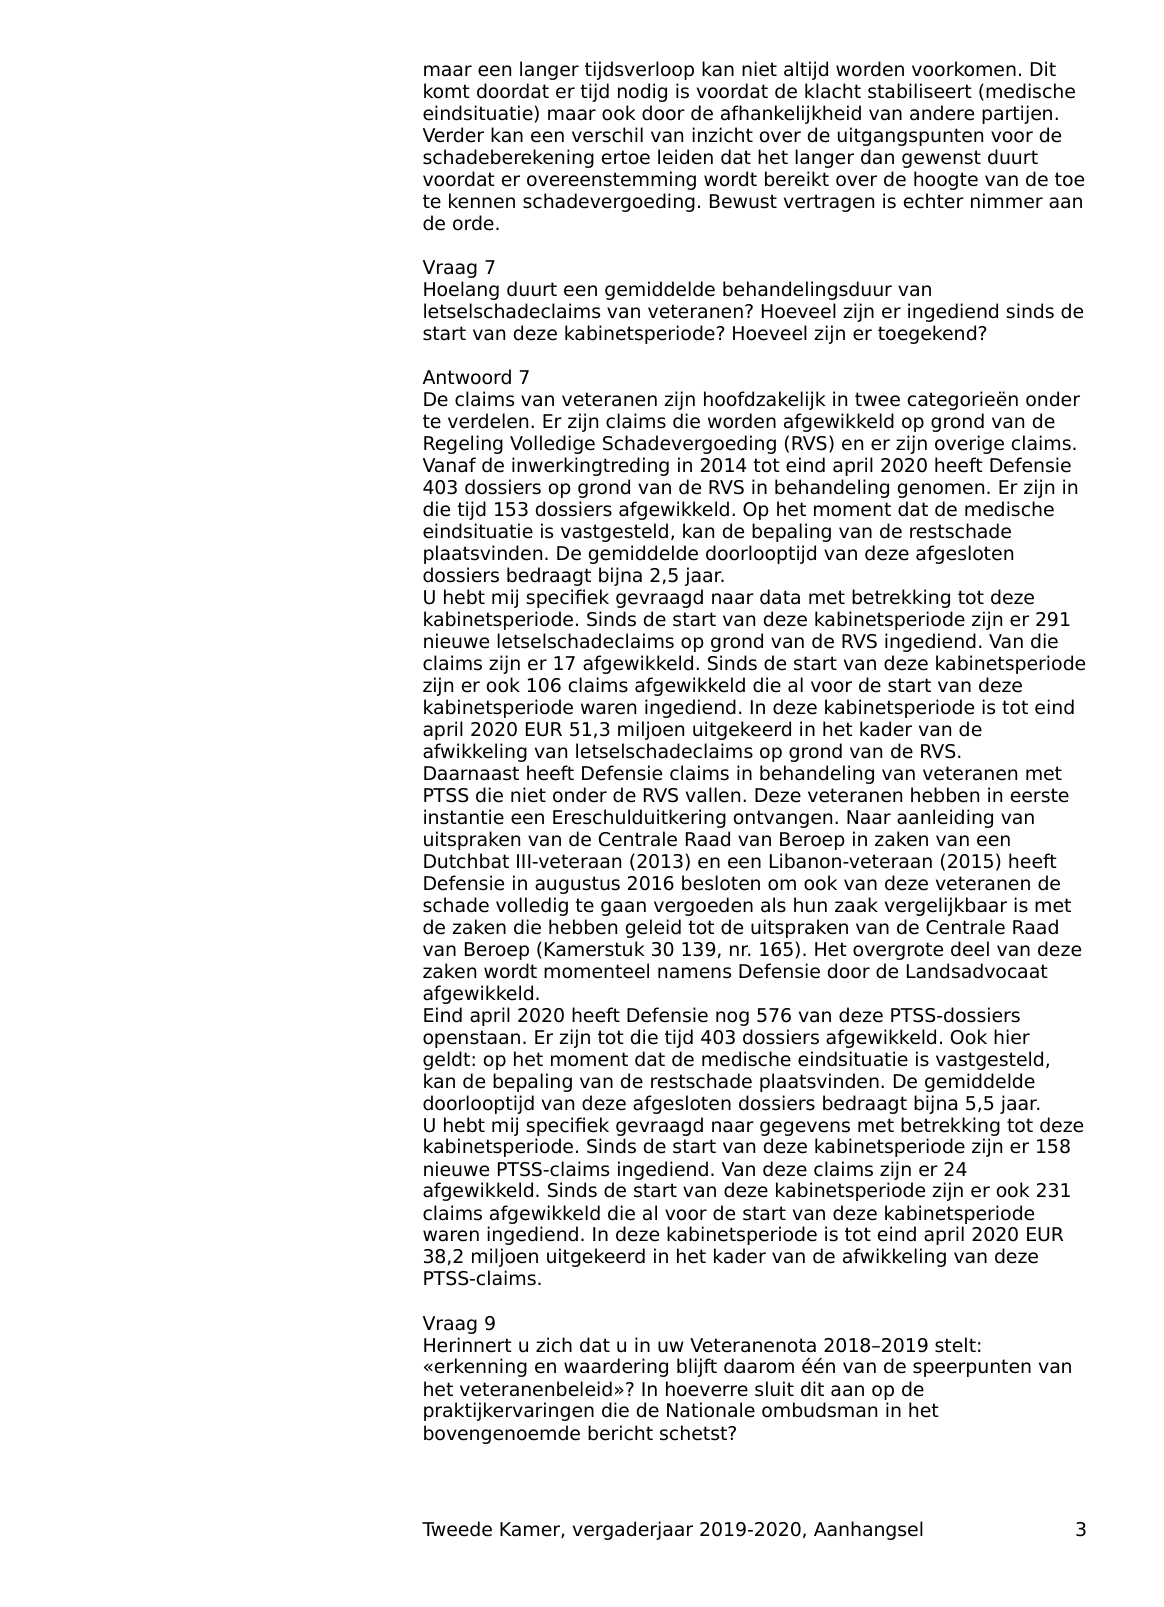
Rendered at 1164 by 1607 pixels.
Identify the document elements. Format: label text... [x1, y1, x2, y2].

text U hebt mij specifiek gevraagd naar gegevens met betrekking tot deze kabinetsperiode. Sinds de start van deze kabinetsperiode zijn er 158 nieuwe PTSS-claims ingediend. Van deze claims zijn er 24 afgewikkeld. Sinds de start van deze kabinetsperiode zijn er ook 231 claims afgewikkeld die al voor de start van deze kabinetsperiode waren ingediend. In deze kabinetsperiode is tot eind april 2020 EUR 38,2 miljoen uitgekeerd in het kader van de afwikkeling van deze PTSS-claims. [422, 1114, 1087, 1290]
text Eind april 2020 heeft Defensie nog 576 van deze PTSS-dossiers openstaan. Er zijn tot die tijd 403 dossiers afgewikkeld. Ook hier geldt: op het moment dat de medische eindsituatie is vastgesteld, kan de bepaling van de restschade plaatsvinden. De gemiddelde doorlooptijd van deze afgesloten dossiers bedraagt bijna 5,5 jaar. [422, 1004, 1087, 1114]
text maar een langer tijdsverloop kan niet altijd worden voorkomen. Dit komt doordat er tijd nodig is voordat de klacht stabiliseert (medische eindsituatie) maar ook door de afhankelijkheid van andere partijen. Verder kan een verschil van inzicht over de uitgangspunten voor de schadeberekening ertoe leiden dat het langer dan gewenst duurt voordat er overeenstemming wordt bereikt over de hoogte van de toe te kennen schadevergoeding. Bewust vertragen is echter nimmer aan de orde. [422, 59, 1087, 235]
text U hebt mij specifiek gevraagd naar data met betrekking tot deze kabinetsperiode. Sinds de start van deze kabinetsperiode zijn er 291 nieuwe letselschadeclaims op grond van de RVS ingediend. Van die claims zijn er 17 afgewikkeld. Sinds de start van deze kabinetsperiode zijn er ook 106 claims afgewikkeld die al voor de start van deze kabinetsperiode waren ingediend. In deze kabinetsperiode is tot eind april 2020 EUR 51,3 miljoen uitgekeerd in het kader van de afwikkeling van letselschadeclaims op grond van de RVS. [422, 587, 1087, 763]
text Hoelang duurt een gemiddelde behandelingsduur van letselschadeclaims van veteranen? Hoeveel zijn er ingediend sinds de start van deze kabinetsperiode? Hoeveel zijn er toegekend? [422, 279, 1087, 345]
text Vraag 7 [422, 257, 1087, 279]
text Vraag 9 [422, 1312, 1087, 1334]
text Vanaf de inwerkingtreding in 2014 tot eind april 2020 heeft Defensie 403 dossiers op grond van de RVS in behandeling genomen. Er zijn in die tijd 153 dossiers afgewikkeld. Op het moment dat de medische eindsituatie is vastgesteld, kan de bepaling van de restschade plaatsvinden. De gemiddelde doorlooptijd van deze afgesloten dossiers bedraagt bijna 2,5 jaar. [422, 455, 1087, 587]
text Herinnert u zich dat u in uw Veteranenota 2018–2019 stelt: «erkenning en waardering blijft daarom één van de speerpunten van het veteranenbeleid»? In hoeverre sluit dit aan op de praktijkervaringen die de Nationale ombudsman in het bovengenoemde bericht schetst? [422, 1334, 1087, 1444]
text De claims van veteranen zijn hoofdzakelijk in twee categorieën onder te verdelen. Er zijn claims die worden afgewikkeld op grond van de Regeling Volledige Schadevergoeding (RVS) en er zijn overige claims. [422, 389, 1087, 455]
text Antwoord 7 [422, 367, 1087, 389]
text Daarnaast heeft Defensie claims in behandeling van veteranen met PTSS die niet onder de RVS vallen. Deze veteranen hebben in eerste instantie een Ereschulduitkering ontvangen. Naar aanleiding van uitspraken van de Centrale Raad van Beroep in zaken van een Dutchbat III-veteraan (2013) en een Libanon-veteraan (2015) heeft Defensie in augustus 2016 besloten om ook van deze veteranen de schade volledig te gaan vergoeden als hun zaak vergelijkbaar is met de zaken die hebben geleid tot de uitspraken van de Centrale Raad van Beroep (Kamerstuk 30 139, nr. 165). Het overgrote deel van deze zaken wordt momenteel namens Defensie door de Landsadvocaat afgewikkeld. [422, 763, 1087, 1004]
